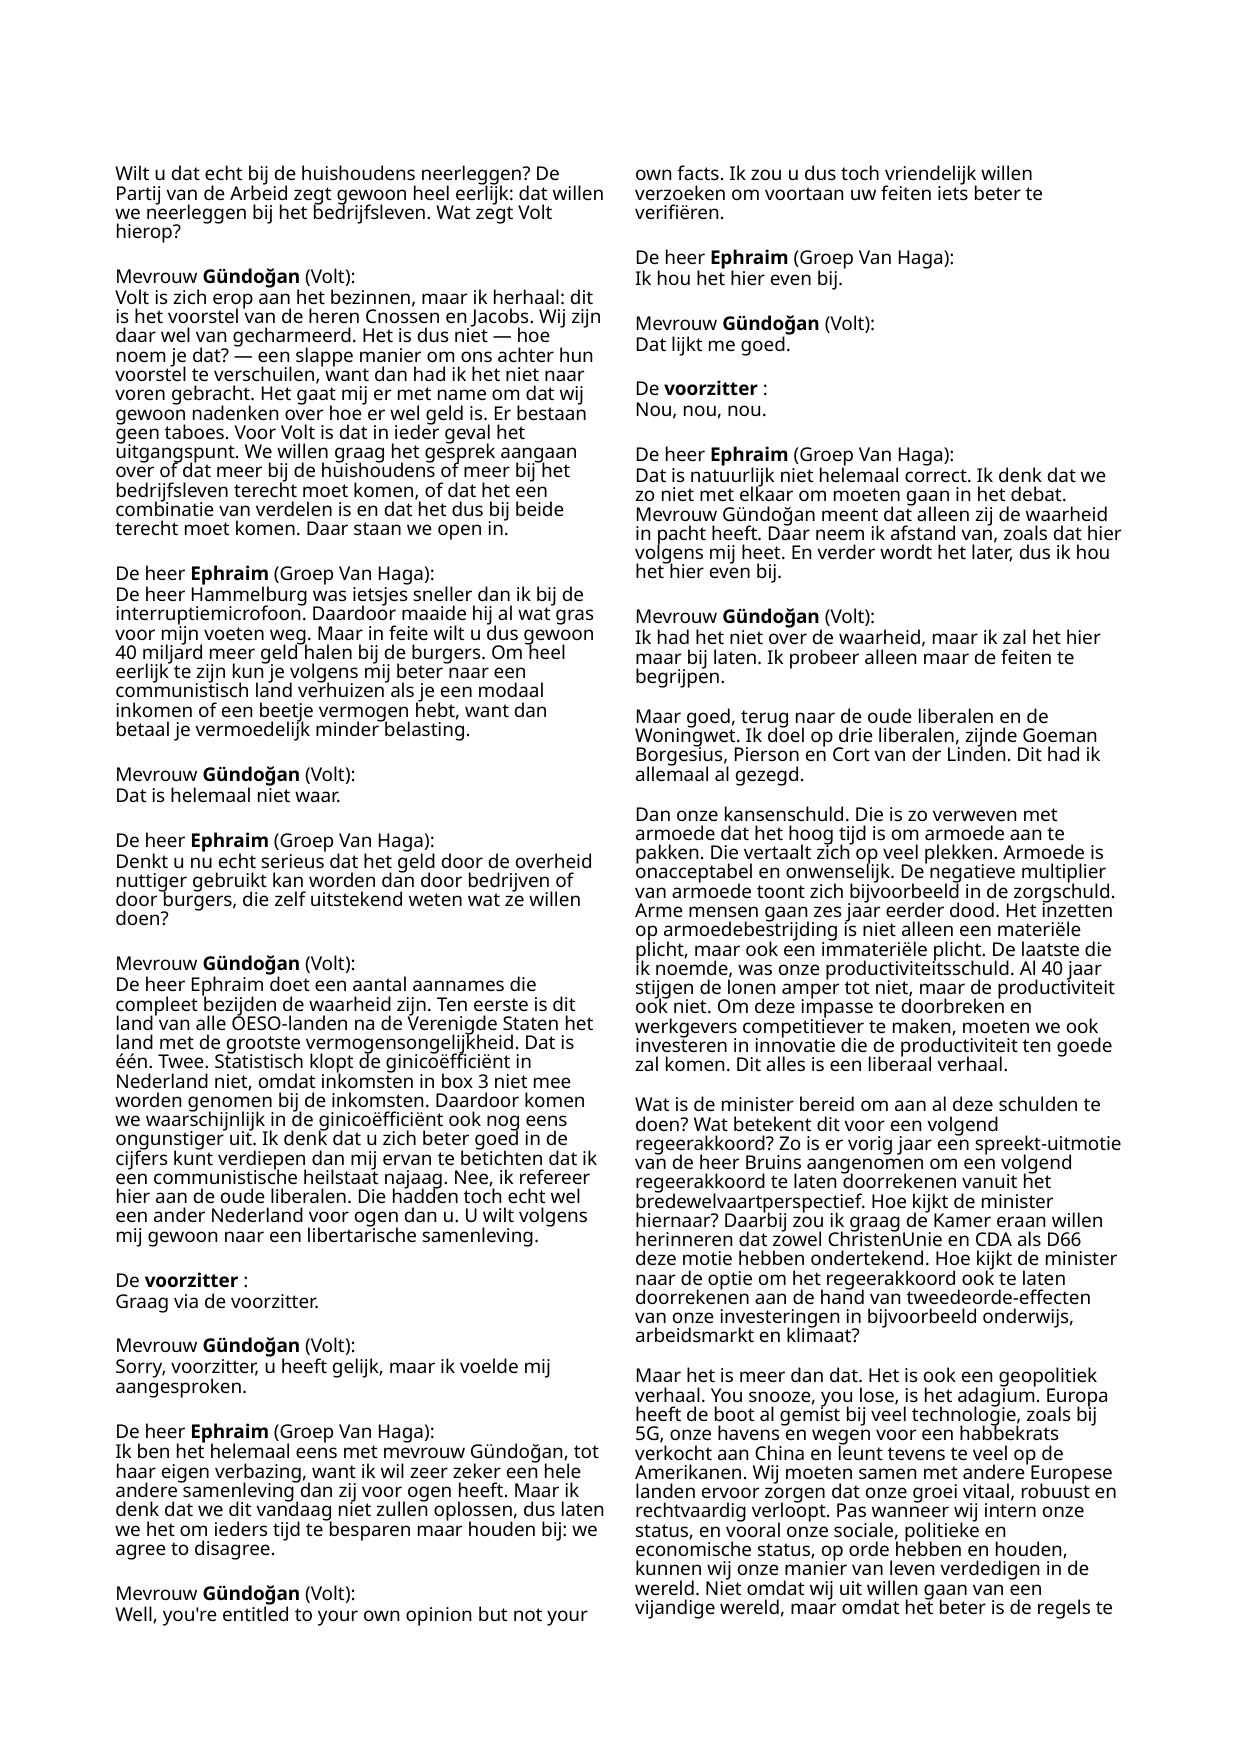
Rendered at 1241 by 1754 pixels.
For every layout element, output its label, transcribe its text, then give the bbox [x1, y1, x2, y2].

text De heer Ephraim (Groep Van Haga): [115, 560, 605, 586]
text Maar het is meer dan dat. Het is ook een geopolitiek verhaal. You snooze, you lose, is het adagium. Europa heeft de boot al gemist bij veel technologie, zoals bij 5G, onze havens en wegen voor een habbekrats verkocht aan China en leunt tevens te veel op de Amerikanen. Wij moeten samen met andere Europese landen ervoor zorgen dat onze groei vitaal, robuust en rechtvaardig verloopt. Pas wanneer wij intern onze status, en vooral onze sociale, politieke en economische status, op orde hebben en houden, kunnen wij onze manier van leven verdedigen in de wereld. Niet omdat wij uit willen gaan van een vijandige wereld, maar omdat het beter is de regels te [635, 1367, 1125, 1618]
text Maar goed, terug naar de oude liberalen en de Woningwet. Ik doel op drie liberalen, zijnde Goeman Borgesius, Pierson en Cort van der Linden. Dit had ik allemaal al gezegd. [635, 708, 1125, 785]
text De heer Ephraim (Groep Van Haga): [635, 441, 1125, 467]
text Ik had het niet over de waarheid, maar ik zal het hier maar bij laten. Ik probeer alleen maar de feiten te begrijpen. [635, 629, 1125, 687]
text Mevrouw Gündoğan (Volt): [115, 761, 605, 787]
text Mevrouw Gündoğan (Volt): [115, 1580, 605, 1606]
text Well, you're entitled to your own opinion but not your [115, 1606, 605, 1625]
text De heer Hammelburg was ietsjes sneller dan ik bij de interruptiemicrofoon. Daardoor maaide hij al wat gras voor mijn voeten weg. Maar in feite wilt u dus gewoon 40 miljard meer geld halen bij de burgers. Om heel eerlijk te zijn kun je volgens mij beter naar een communistisch land verhuizen als je een modaal inkomen of een beetje vermogen hebt, want dan betaal je vermoedelijk minder belasting. [115, 586, 605, 740]
text Dat is natuurlijk niet helemaal correct. Ik denk dat we zo niet met elkaar om moeten gaan in het debat. Mevrouw Gündoğan meent dat alleen zij de waarheid in pacht heeft. Daar neem ik afstand van, zoals dat hier volgens mij heet. En verder wordt het later, dus ik hou het hier even bij. [635, 467, 1125, 583]
text Mevrouw Gündoğan (Volt): [635, 310, 1125, 336]
text Mevrouw Gündoğan (Volt): [115, 951, 605, 976]
text Dat is helemaal niet waar. [115, 787, 605, 806]
text Denkt u nu echt serieus dat het geld door de overheid nuttiger gebruikt kan worden dan door bedrijven of door burgers, die zelf uitstekend weten wat ze willen doen? [115, 853, 605, 930]
text Volt is zich erop aan het bezinnen, maar ik herhaal: dit is het voorstel van de heren Cnossen en Jacobs. Wij zijn daar wel van gecharmeerd. Het is dus niet — hoe noem je dat? — een slappe manier om ons achter hun voorstel te verschuilen, want dan had ik het niet naar voren gebracht. Het gaat mij er met name om dat wij gewoon nadenken over hoe er wel geld is. Er bestaan geen taboes. Voor Volt is dat in ieder geval het uitgangspunt. We willen graag het gesprek aangaan over of dat meer bij de huishoudens of meer bij het bedrijfsleven terecht moet komen, of dat het een combinatie van verdelen is en dat het dus bij beide terecht moet komen. Daar staan we open in. [115, 289, 605, 539]
text Mevrouw Gündoğan (Volt): [115, 1333, 605, 1358]
text De heer Ephraim (Groep Van Haga): [115, 1418, 605, 1443]
text Sorry, voorzitter, u heeft gelijk, maar ik voelde mij aangesproken. [115, 1358, 605, 1397]
text Dan onze kansenschuld. Die is zo verweven met armoede dat het hoog tijd is om armoede aan te pakken. Die vertaalt zich op veel plekken. Armoede is onacceptabel en onwenselijk. De negatieve multiplier van armoede toont zich bijvoorbeeld in de zorgschuld. Arme mensen gaan zes jaar eerder dood. Het inzetten op armoedebestrijding is niet alleen een materiële plicht, maar ook een immateriële plicht. De laatste die ik noemde, was onze productiviteitsschuld. Al 40 jaar stijgen de lonen amper tot niet, maar de productiviteit ook niet. Om deze impasse te doorbreken en werkgevers competitiever te maken, moeten we ook investeren in innovatie die de productiviteit ten goede zal komen. Dit alles is een liberaal verhaal. [635, 806, 1125, 1076]
text De heer Ephraim (Groep Van Haga): [115, 827, 605, 853]
text own facts. Ik zou u dus toch vriendelijk willen verzoeken om voortaan uw feiten iets beter te verifiëren. [635, 165, 1125, 223]
text Ik ben het helemaal eens met mevrouw Gündoğan, tot haar eigen verbazing, want ik wil zeer zeker een hele andere samenleving dan zij voor ogen heeft. Maar ik denk dat we dit vandaag niet zullen oplossen, dus laten we het om ieders tijd te besparen maar houden bij: we agree to disagree. [115, 1443, 605, 1559]
text Graag via de voorzitter. [115, 1293, 605, 1312]
text Ik hou het hier even bij. [635, 270, 1125, 289]
text Dat lijkt me goed. [635, 336, 1125, 355]
text Mevrouw Gündoğan (Volt): [635, 604, 1125, 629]
text De heer Ephraim doet een aantal aannames die compleet bezijden de waarheid zijn. Ten eerste is dit land van alle OESO-landen na de Verenigde Staten het land met de grootste vermogensongelijkheid. Dat is één. Twee. Statistisch klopt de ginicoëfficiënt in Nederland niet, omdat inkomsten in box 3 niet mee worden genomen bij de inkomsten. Daardoor komen we waarschijnlijk in de ginicoëfficiënt ook nog eens ongunstiger uit. Ik denk dat u zich beter goed in de cijfers kunt verdiepen dan mij ervan te betichten dat ik een communistische heilstaat najaag. Nee, ik refereer hier aan de oude liberalen. Die hadden toch echt wel een ander Nederland voor ogen dan u. U wilt volgens mij gewoon naar een libertarische samenleving. [115, 976, 605, 1246]
text De voorzitter : [115, 1267, 605, 1293]
text Wat is de minister bereid om aan al deze schulden te doen? Wat betekent dit voor een volgend regeerakkoord? Zo is er vorig jaar een spreekt-uitmotie van de heer Bruins aangenomen om een volgend regeerakkoord te laten doorrekenen vanuit het bredewelvaartperspectief. Hoe kijkt de minister hiernaar? Daarbij zou ik graag de Kamer eraan willen herinneren dat zowel ChristenUnie en CDA als D66 deze motie hebben ondertekend. Hoe kijkt de minister naar de optie om het regeerakkoord ook te laten doorrekenen aan de hand van tweedeorde-effecten van onze investeringen in bijvoorbeeld onderwijs, arbeidsmarkt en klimaat? [635, 1096, 1125, 1347]
text De heer Ephraim (Groep Van Haga): [635, 244, 1125, 270]
text Wilt u dat echt bij de huishoudens neerleggen? De Partij van de Arbeid zegt gewoon heel eerlijk: dat willen we neerleggen bij het bedrijfsleven. Wat zegt Volt hierop? [115, 165, 605, 242]
text De voorzitter : [635, 376, 1125, 401]
text Mevrouw Gündoğan (Volt): [115, 263, 605, 289]
text Nou, nou, nou. [635, 401, 1125, 421]
